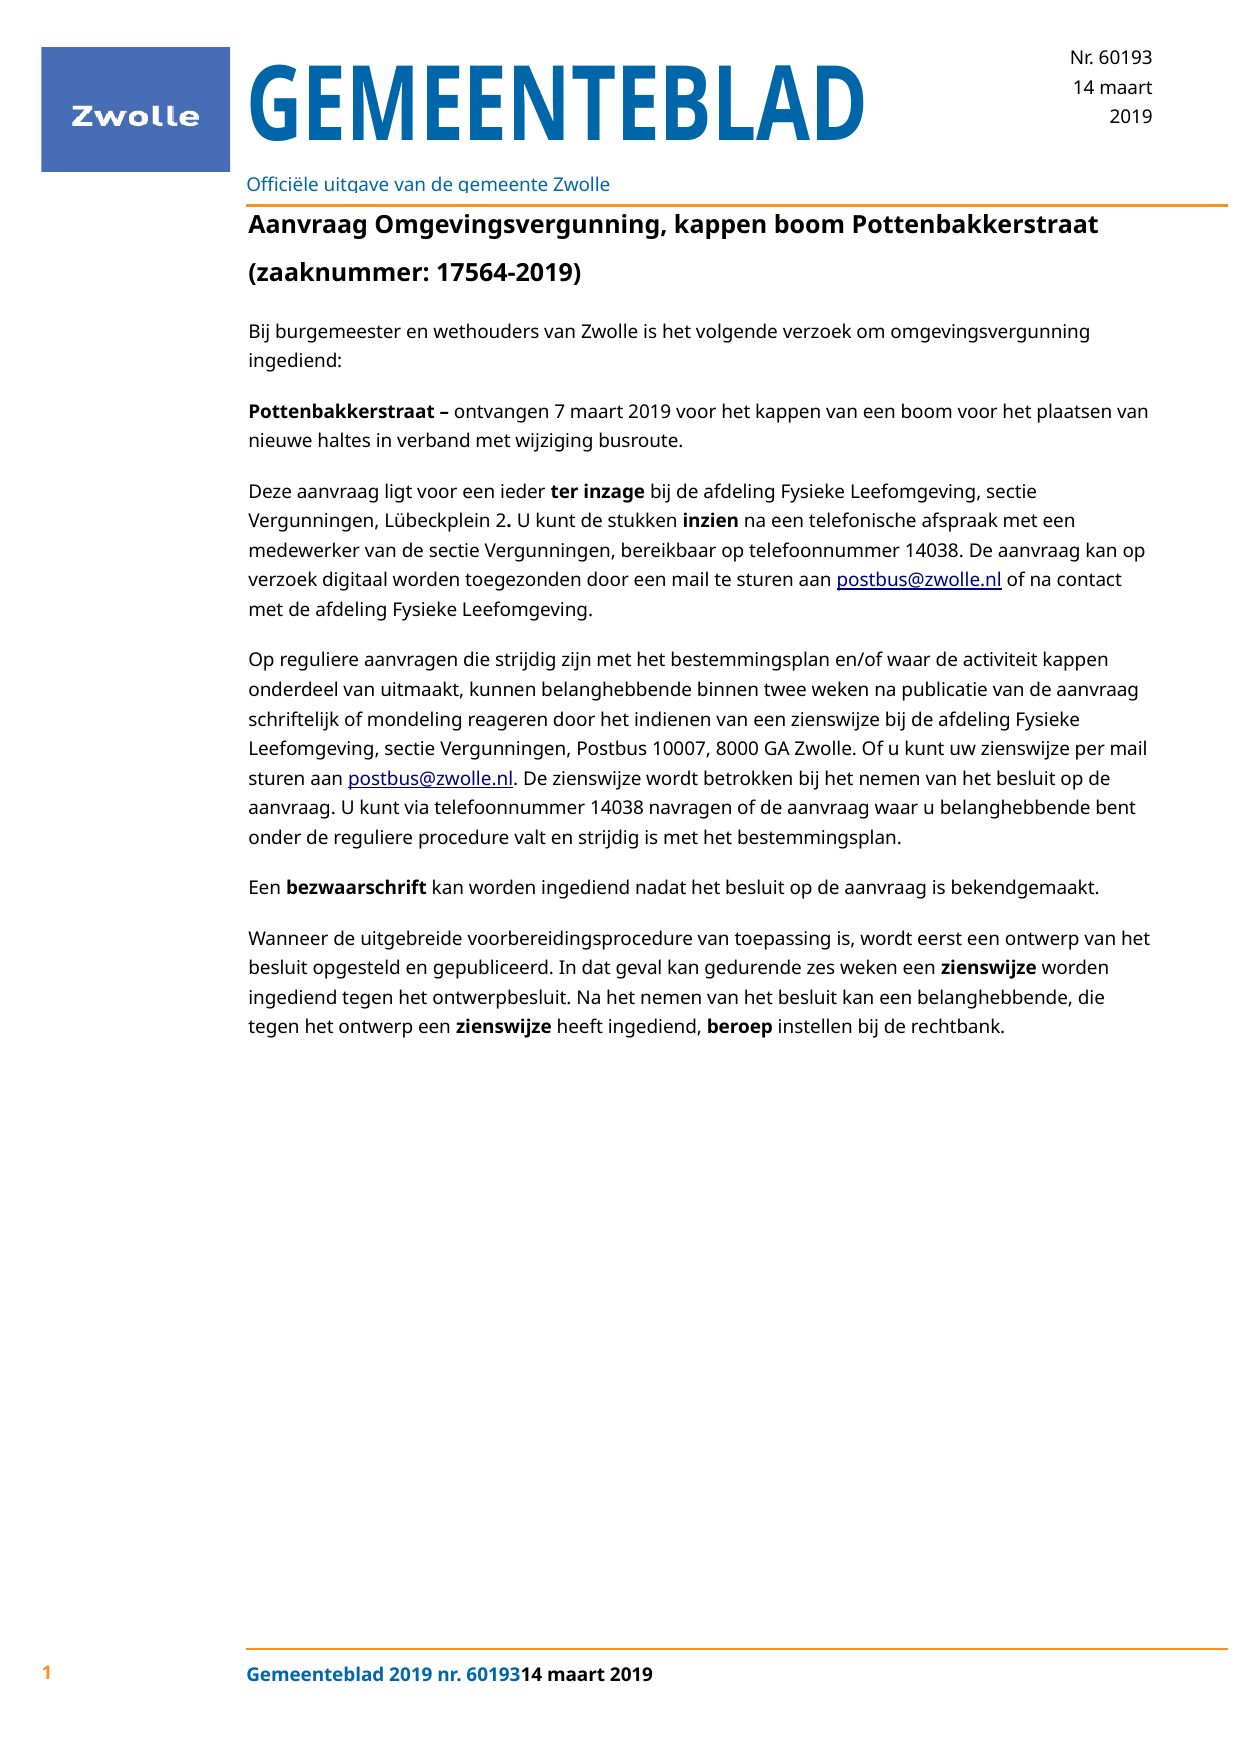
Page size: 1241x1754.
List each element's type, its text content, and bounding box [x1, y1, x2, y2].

text Wanneer de uitgebreide voorbereidingsprocedure van toepassing is, wordt eerst een ontwerp van het besluit opgesteld en gepubliceerd. In dat geval kan gedurende zes weken een zienswijze worden ingediend tegen het ontwerpbesluit. Na het nemen van het besluit kan een belanghebbende, die tegen het ontwerp een zienswijze heeft ingediend, beroep instellen bij de rechtbank. [248, 925, 1152, 1039]
text Aanvraag Omgevingsvergunning, kappen boom Pottenbakkerstraat (zaaknummer: 17564-2019) [248, 207, 1152, 288]
text Pottenbakkerstraat – ontvangen 7 maart 2019 voor het kappen van een boom voor het plaatsen van nieuwe haltes in verband met wijziging busroute. [248, 398, 1152, 453]
text Deze aanvraag ligt voor een ieder ter inzage bij de afdeling Fysieke Leefomgeving, sectie Vergunningen, Lübeckplein 2. U kunt de stukken inzien na een telefonische afspraak met een medewerker van de sectie Vergunningen, bereikbaar op telefoonnummer 14038. De aanvraag kan op verzoek digitaal worden toegezonden door een mail te sturen aan postbus@zwolle.nl of na contact met de afdeling Fysieke Leefomgeving. [248, 478, 1152, 622]
text Op reguliere aanvragen die strijdig zijn met het bestemmingsplan en/of waar de activiteit kappen onderdeel van uitmaakt, kunnen belanghebbende binnen twee weken na publicatie van de aanvraag schriftelijk of mondeling reageren door het indienen van een zienswijze bij de afdeling Fysieke Leefomgeving, sectie Vergunningen, Postbus 10007, 8000 GA Zwolle. Of u kunt uw zienswijze per mail sturen aan postbus@zwolle.nl. De zienswijze wordt betrokken bij het nemen van het besluit op de aanvraag. U kunt via telefoonnummer 14038 navragen of de aanvraag waar u belanghebbende bent onder de reguliere procedure valt en strijdig is met het bestemmingsplan. [248, 647, 1152, 850]
picture [41, 47, 231, 172]
text Bij burgemeester en wethouders van Zwolle is het volgende verzoek om omgevingsvergunning ingediend: [248, 318, 1152, 373]
text Een bezwaarschrift kan worden ingediend nadat het besluit op de aanvraag is bekendgemaakt. [248, 874, 1152, 900]
